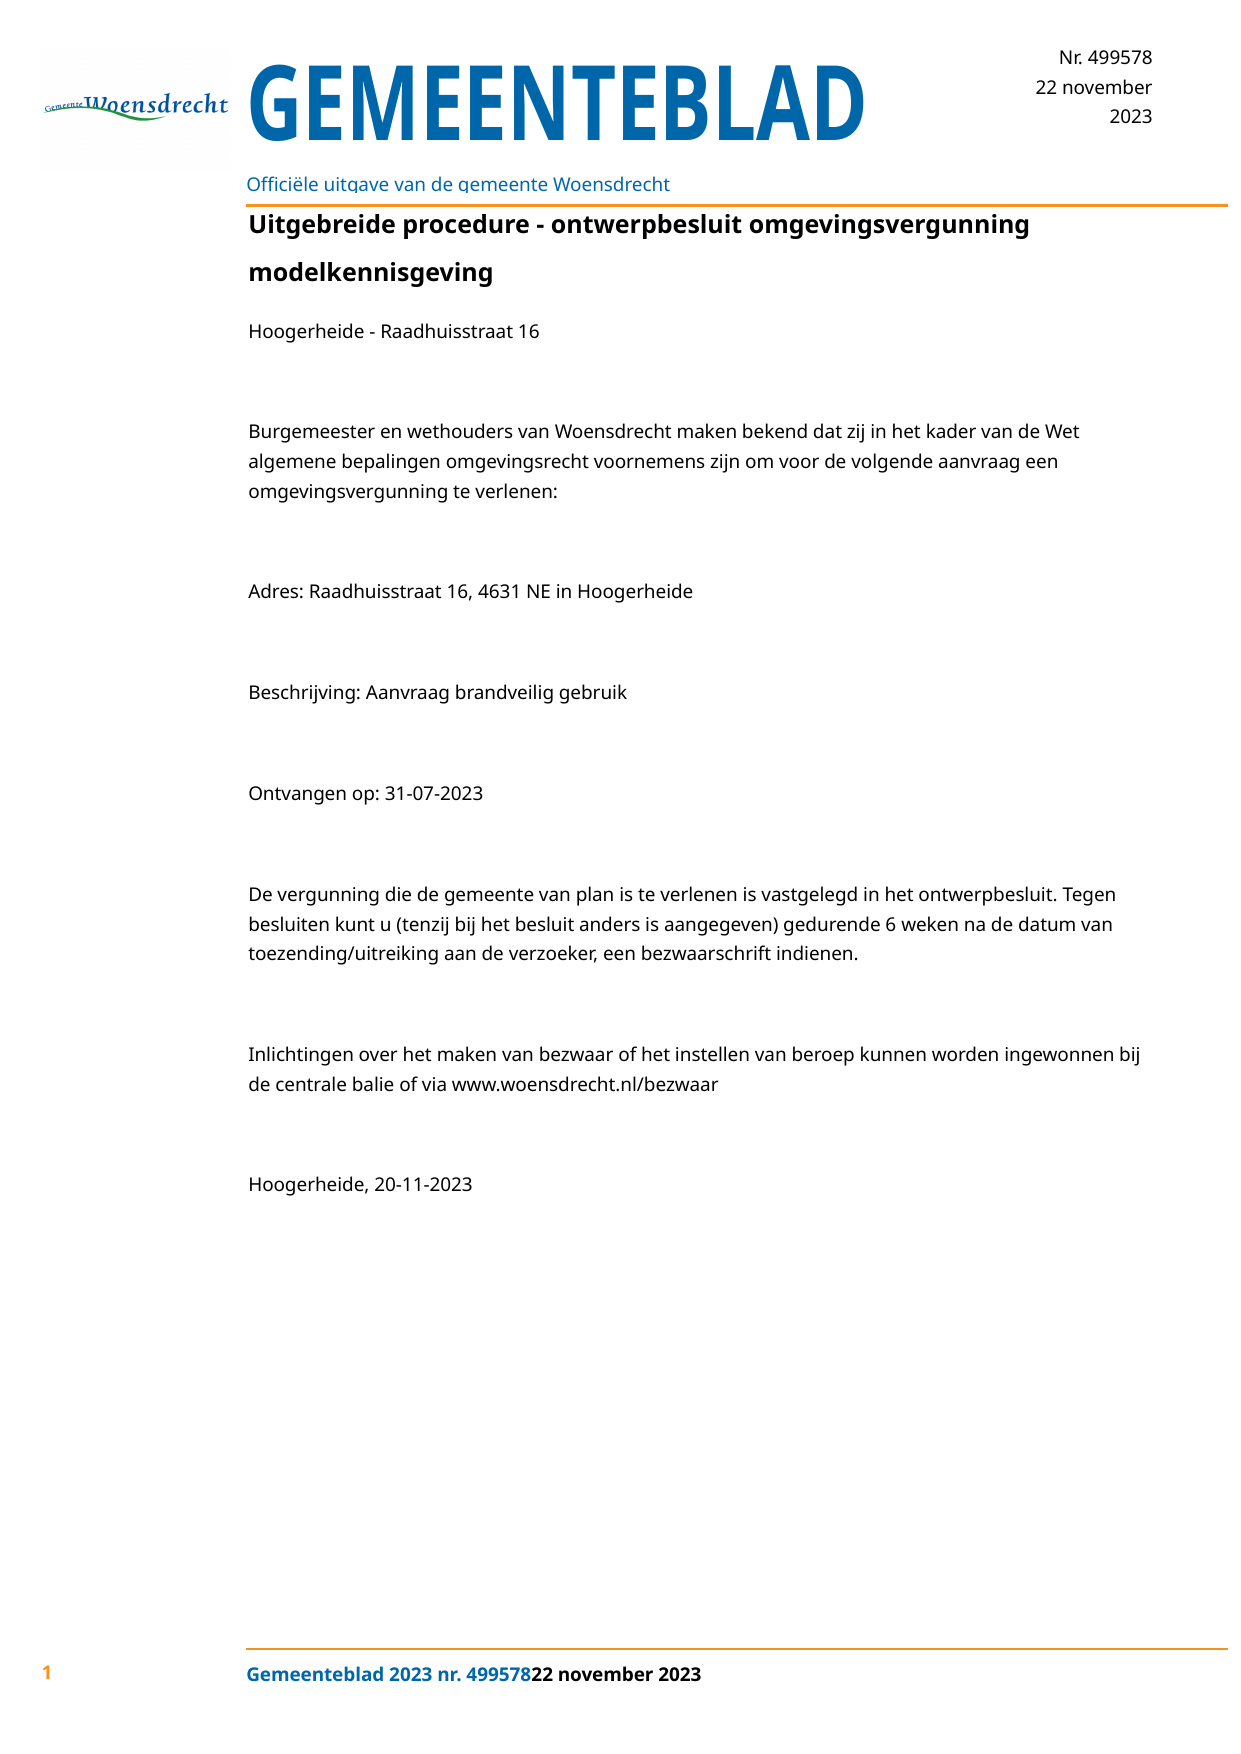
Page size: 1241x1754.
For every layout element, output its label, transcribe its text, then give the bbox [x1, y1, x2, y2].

text Hoogerheide - Raadhuisstraat 16 [248, 318, 1152, 344]
text Hoogerheide, 20-11-2023 [248, 1172, 1152, 1197]
picture [41, 47, 231, 172]
text Burgemeester en wethouders van Woensdrecht maken bekend dat zij in het kader van de Wet algemene bepalingen omgevingsrecht voornemens zijn om voor de volgende aanvraag een omgevingsvergunning te verlenen: [248, 419, 1152, 504]
text Uitgebreide procedure - ontwerpbesluit omgevingsvergunning modelkennisgeving [248, 207, 1152, 288]
text Adres: Raadhuisstraat 16, 4631 NE in Hoogerheide [248, 579, 1152, 604]
text De vergunning die de gemeente van plan is te verlenen is vastgelegd in het ontwerpbesluit. Tegen besluiten kunt u (tenzij bij het besluit anders is aangegeven) gedurende 6 weken na de datum van toezending/uitreiking aan de verzoeker, een bezwaarschrift indienen. [248, 881, 1152, 966]
text Beschrijving: Aanvraag brandveilig gebruik [248, 679, 1152, 705]
text Ontvangen op: 31-07-2023 [248, 780, 1152, 806]
text Inlichtingen over het maken van bezwaar of het instellen van beroep kunnen worden ingewonnen bij de centrale balie of via www.woensdrecht.nl/bezwaar [248, 1041, 1152, 1097]
